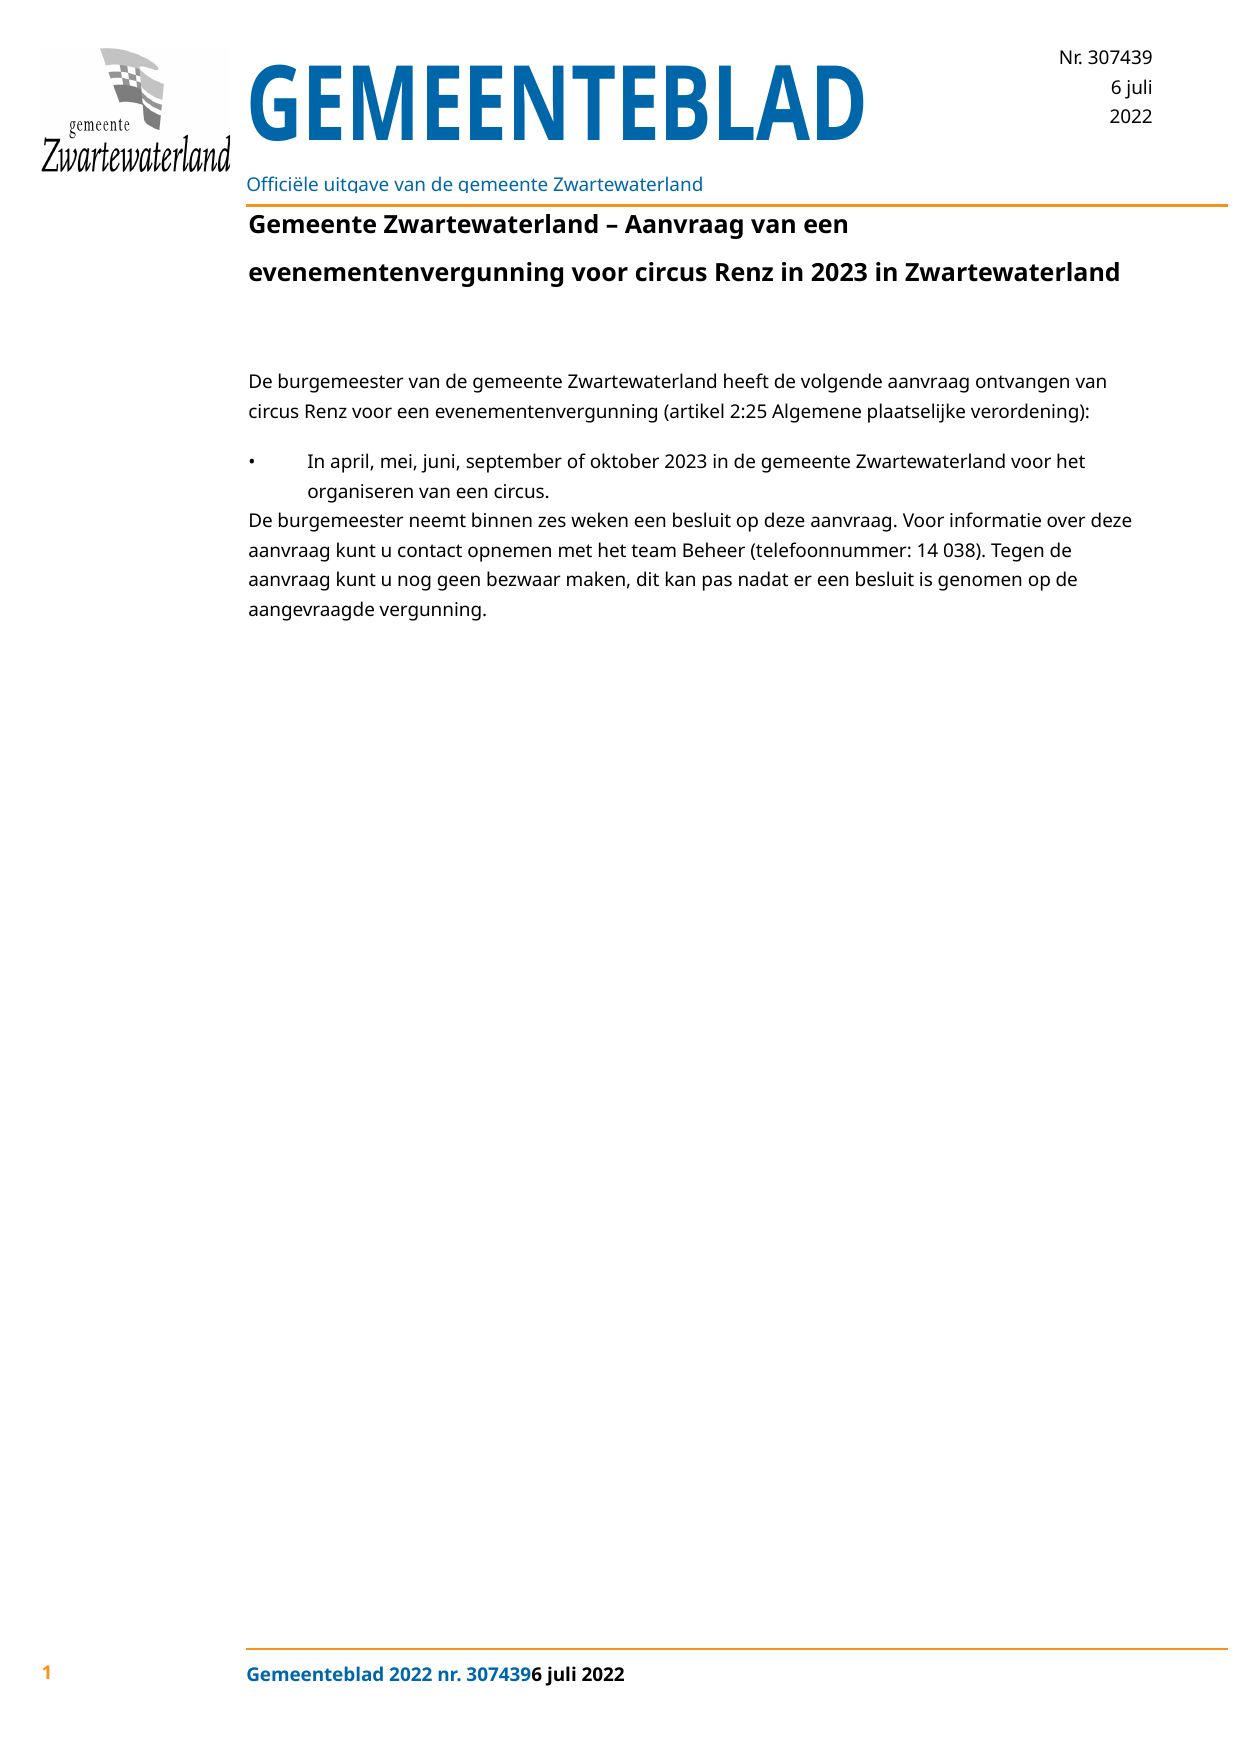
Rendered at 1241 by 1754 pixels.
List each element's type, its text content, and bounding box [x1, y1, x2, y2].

picture [41, 47, 231, 172]
text De burgemeester van de gemeente Zwartewaterland heeft de volgende aanvraag ontvangen van circus Renz voor een evenementenvergunning (artikel 2:25 Algemene plaatselijke verordening): [248, 368, 1152, 424]
text Gemeente Zwartewaterland – Aanvraag van een evenementenvergunning voor circus Renz in 2023 in Zwartewaterland [248, 207, 1152, 288]
list In april, mei, juni, september of oktober 2023 in de gemeente Zwartewaterland voor het organiseren van een circus. [248, 448, 1152, 504]
text De burgemeester neemt binnen zes weken een besluit op deze aanvraag. Voor informatie over deze aanvraag kunt u contact opnemen met het team Beheer (telefoonnummer: 14 038). Tegen de aanvraag kunt u nog geen bezwaar maken, dit kan pas nadat er een besluit is genomen op de aangevraagde vergunning. [248, 507, 1152, 622]
